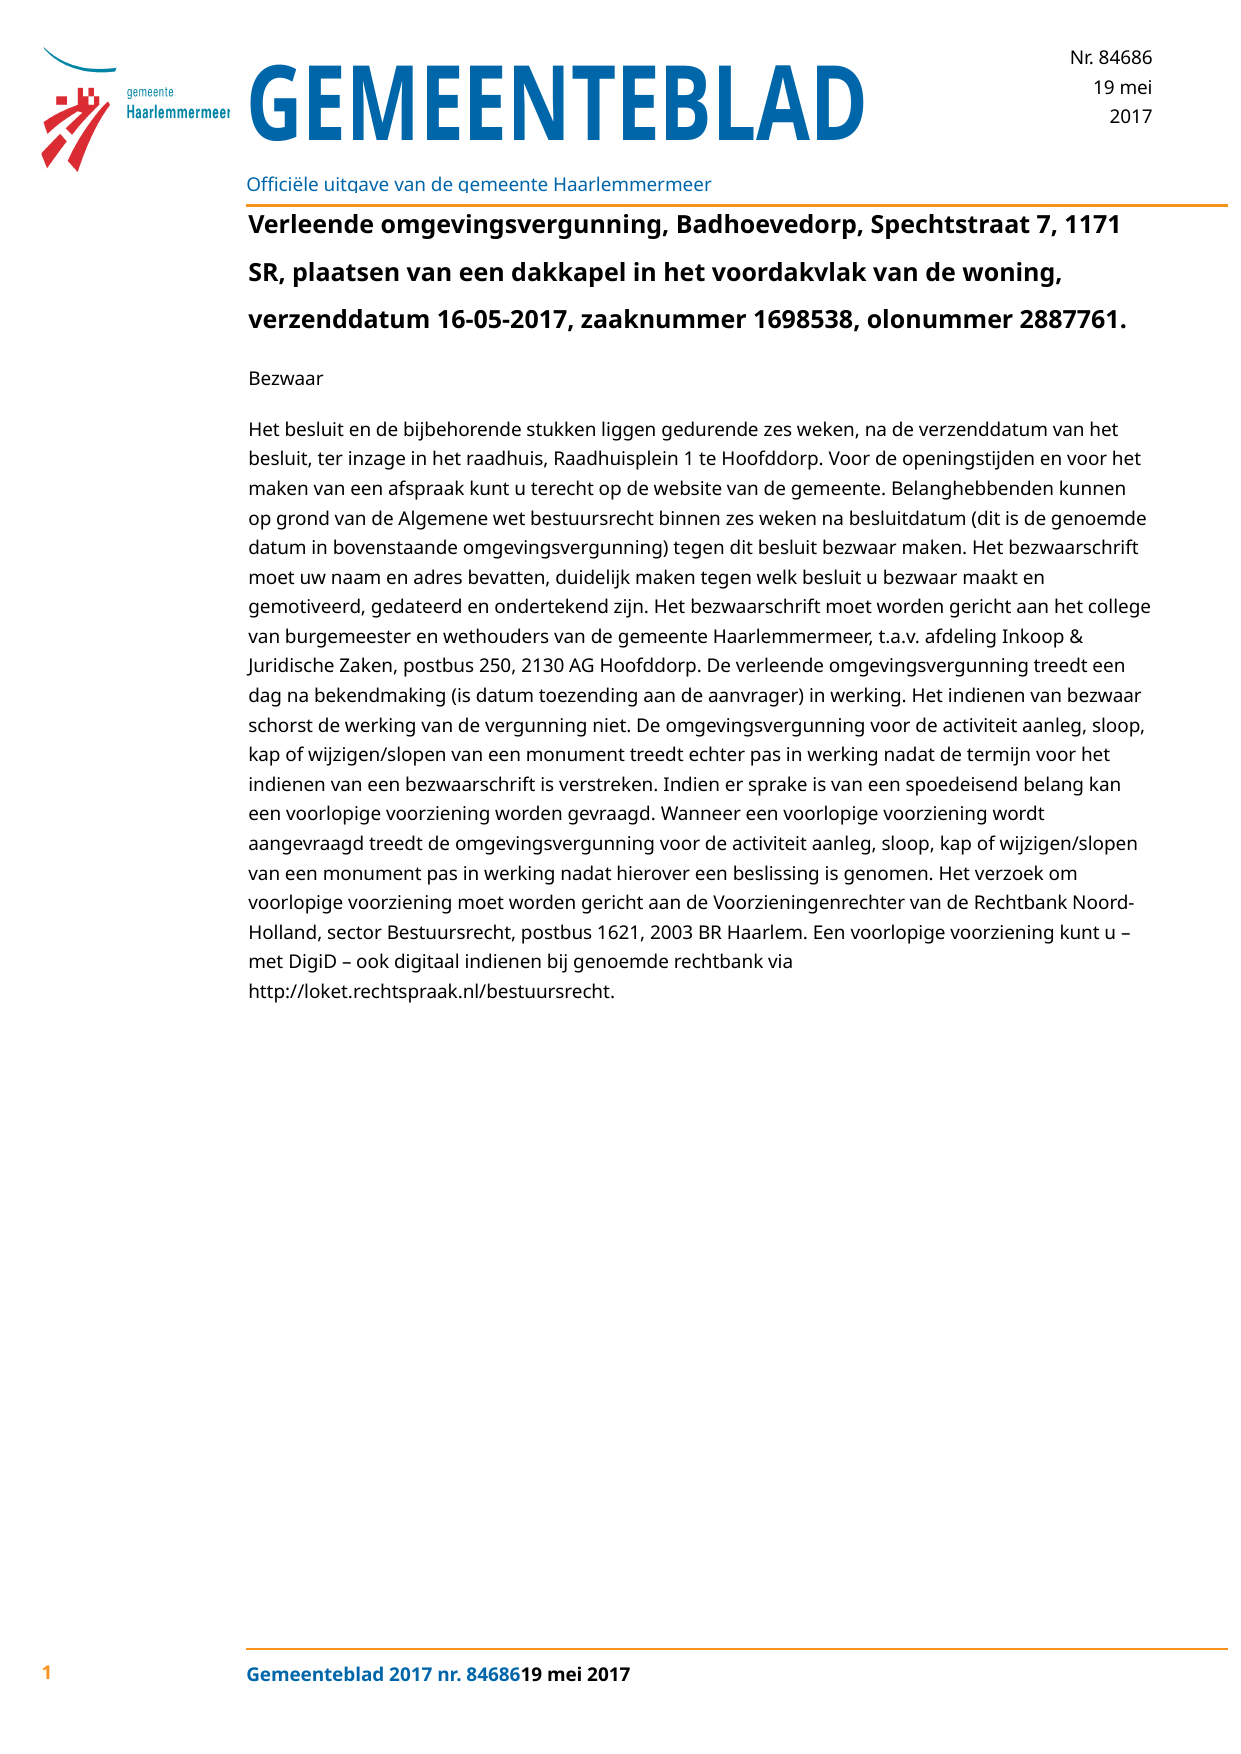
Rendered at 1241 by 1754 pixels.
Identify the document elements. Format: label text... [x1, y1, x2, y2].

picture [41, 47, 231, 172]
text Verleende omgevingsvergunning, Badhoevedorp, Spechtstraat 7, 1171 SR, plaatsen van een dakkapel in het voordakvlak van de woning, verzenddatum 16-05-2017, zaaknummer 1698538, olonummer 2887761. [248, 207, 1152, 336]
text Het besluit en de bijbehorende stukken liggen gedurende zes weken, na de verzenddatum van het besluit, ter inzage in het raadhuis, Raadhuisplein 1 te Hoofddorp. Voor de openingstijden en voor het maken van een afspraak kunt u terecht op de website van de gemeente. Belanghebbenden kunnen op grond van de Algemene wet bestuursrecht binnen zes weken na besluitdatum (dit is de genoemde datum in bovenstaande omgevingsvergunning) tegen dit besluit bezwaar maken. Het bezwaarschrift moet uw naam en adres bevatten, duidelijk maken tegen welk besluit u bezwaar maakt en gemotiveerd, gedateerd en ondertekend zijn. Het bezwaarschrift moet worden gericht aan het college van burgemeester en wethouders van de gemeente Haarlemmermeer, t.a.v. afdeling Inkoop & Juridische Zaken, postbus 250, 2130 AG Hoofddorp. De verleende omgevingsvergunning treedt een dag na bekendmaking (is datum toezending aan de aanvrager) in werking. Het indienen van bezwaar schorst de werking van de vergunning niet. De omgevingsvergunning voor de activiteit aanleg, sloop, kap of wijzigen/slopen van een monument treedt echter pas in werking nadat de termijn voor het indienen van een bezwaarschrift is verstreken. Indien er sprake is van een spoedeisend belang kan een voorlopige voorziening worden gevraagd. Wanneer een voorlopige voorziening wordt aangevraagd treedt de omgevingsvergunning voor de activiteit aanleg, sloop, kap of wijzigen/slopen van een monument pas in werking nadat hierover een beslissing is genomen. Het verzoek om voorlopige voorziening moet worden gericht aan de Voorzieningenrechter van de Rechtbank Noord-Holland, sector Bestuursrecht, postbus 1621, 2003 BR Haarlem. Een voorlopige voorziening kunt u – met DigiD – ook digitaal indienen bij genoemde rechtbank via http://loket.rechtspraak.nl/bestuursrecht. [248, 416, 1152, 1004]
text Bezwaar [248, 366, 1152, 391]
